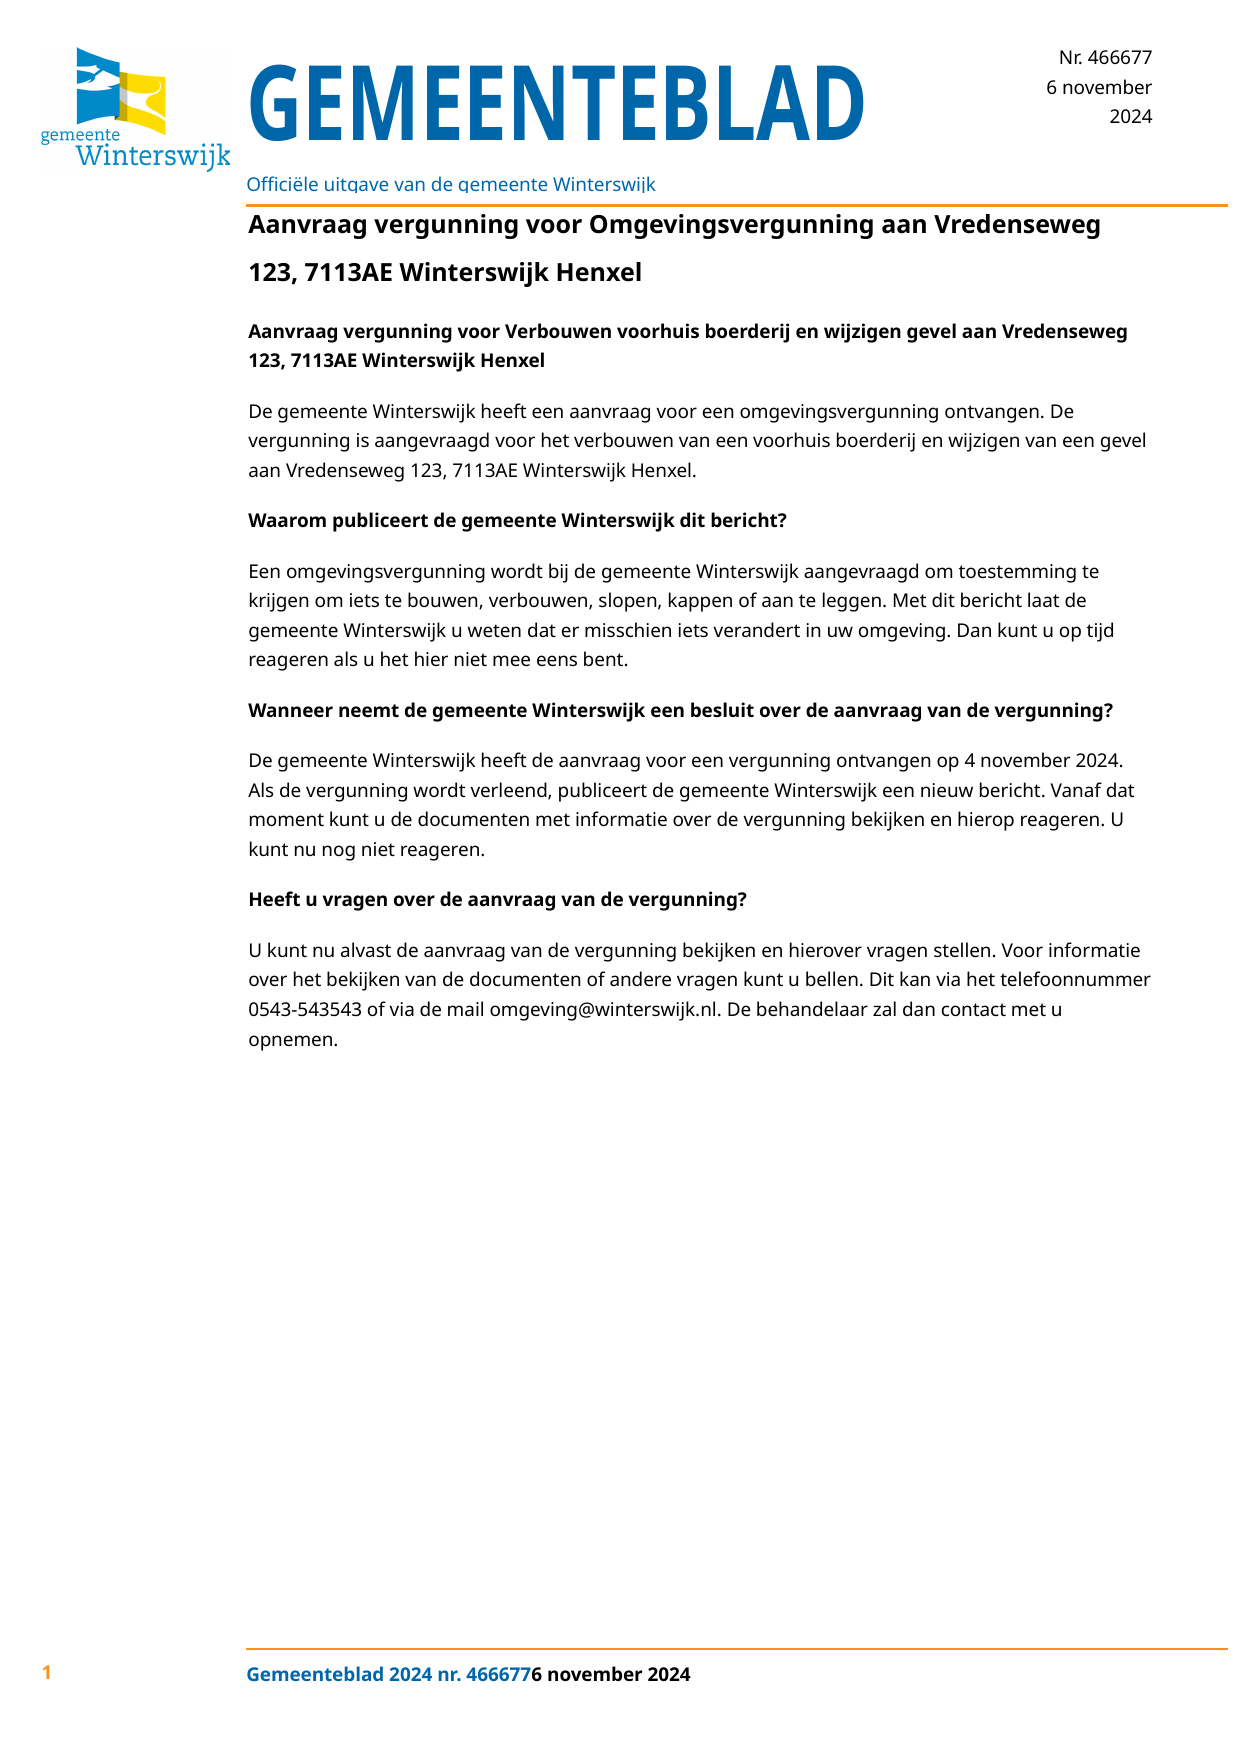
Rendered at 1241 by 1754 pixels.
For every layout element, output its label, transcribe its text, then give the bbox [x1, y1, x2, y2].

text De gemeente Winterswijk heeft de aanvraag voor een vergunning ontvangen op 4 november 2024. Als de vergunning wordt verleend, publiceert de gemeente Winterswijk een nieuw bericht. Vanaf dat moment kunt u de documenten met informatie over de vergunning bekijken en hierop reageren. U kunt nu nog niet reageren. [248, 747, 1152, 862]
picture [225, 153, 231, 162]
text Een omgevingsvergunning wordt bij de gemeente Winterswijk aangevraagd om toestemming te krijgen om iets te bouwen, verbouwen, slopen, kappen of aan te leggen. Met dit bericht laat de gemeente Winterswijk u weten dat er misschien iets verandert in uw omgeving. Dan kunt u op tijd reageren als u het hier niet mee eens bent. [248, 558, 1152, 672]
text Aanvraag vergunning voor Omgevingsvergunning aan Vredenseweg 123, 7113AE Winterswijk Henxel [248, 207, 1152, 288]
text U kunt nu alvast de aanvraag van de vergunning bekijken en hierover vragen stellen. Voor informatie over het bekijken van de documenten of andere vragen kunt u bellen. Dit kan via het telefoonnummer 0543-543543 of via de mail omgeving@winterswijk.nl. De behandelaar zal dan contact met u opnemen. [248, 937, 1152, 1052]
text Wanneer neemt de gemeente Winterswijk een besluit over de aanvraag van de vergunning? [248, 697, 1152, 723]
text Aanvraag vergunning voor Verbouwen voorhuis boerderij en wijzigen gevel aan Vredenseweg 123, 7113AE Winterswijk Henxel [248, 318, 1152, 373]
picture [41, 47, 231, 172]
text Waarom publiceert de gemeente Winterswijk dit bericht? [248, 507, 1152, 533]
text Heeft u vragen over de aanvraag van de vergunning? [248, 887, 1152, 912]
text De gemeente Winterswijk heeft een aanvraag voor een omgevingsvergunning ontvangen. De vergunning is aangevraagd voor het verbouwen van een voorhuis boerderij en wijzigen van een gevel aan Vredenseweg 123, 7113AE Winterswijk Henxel. [248, 398, 1152, 483]
